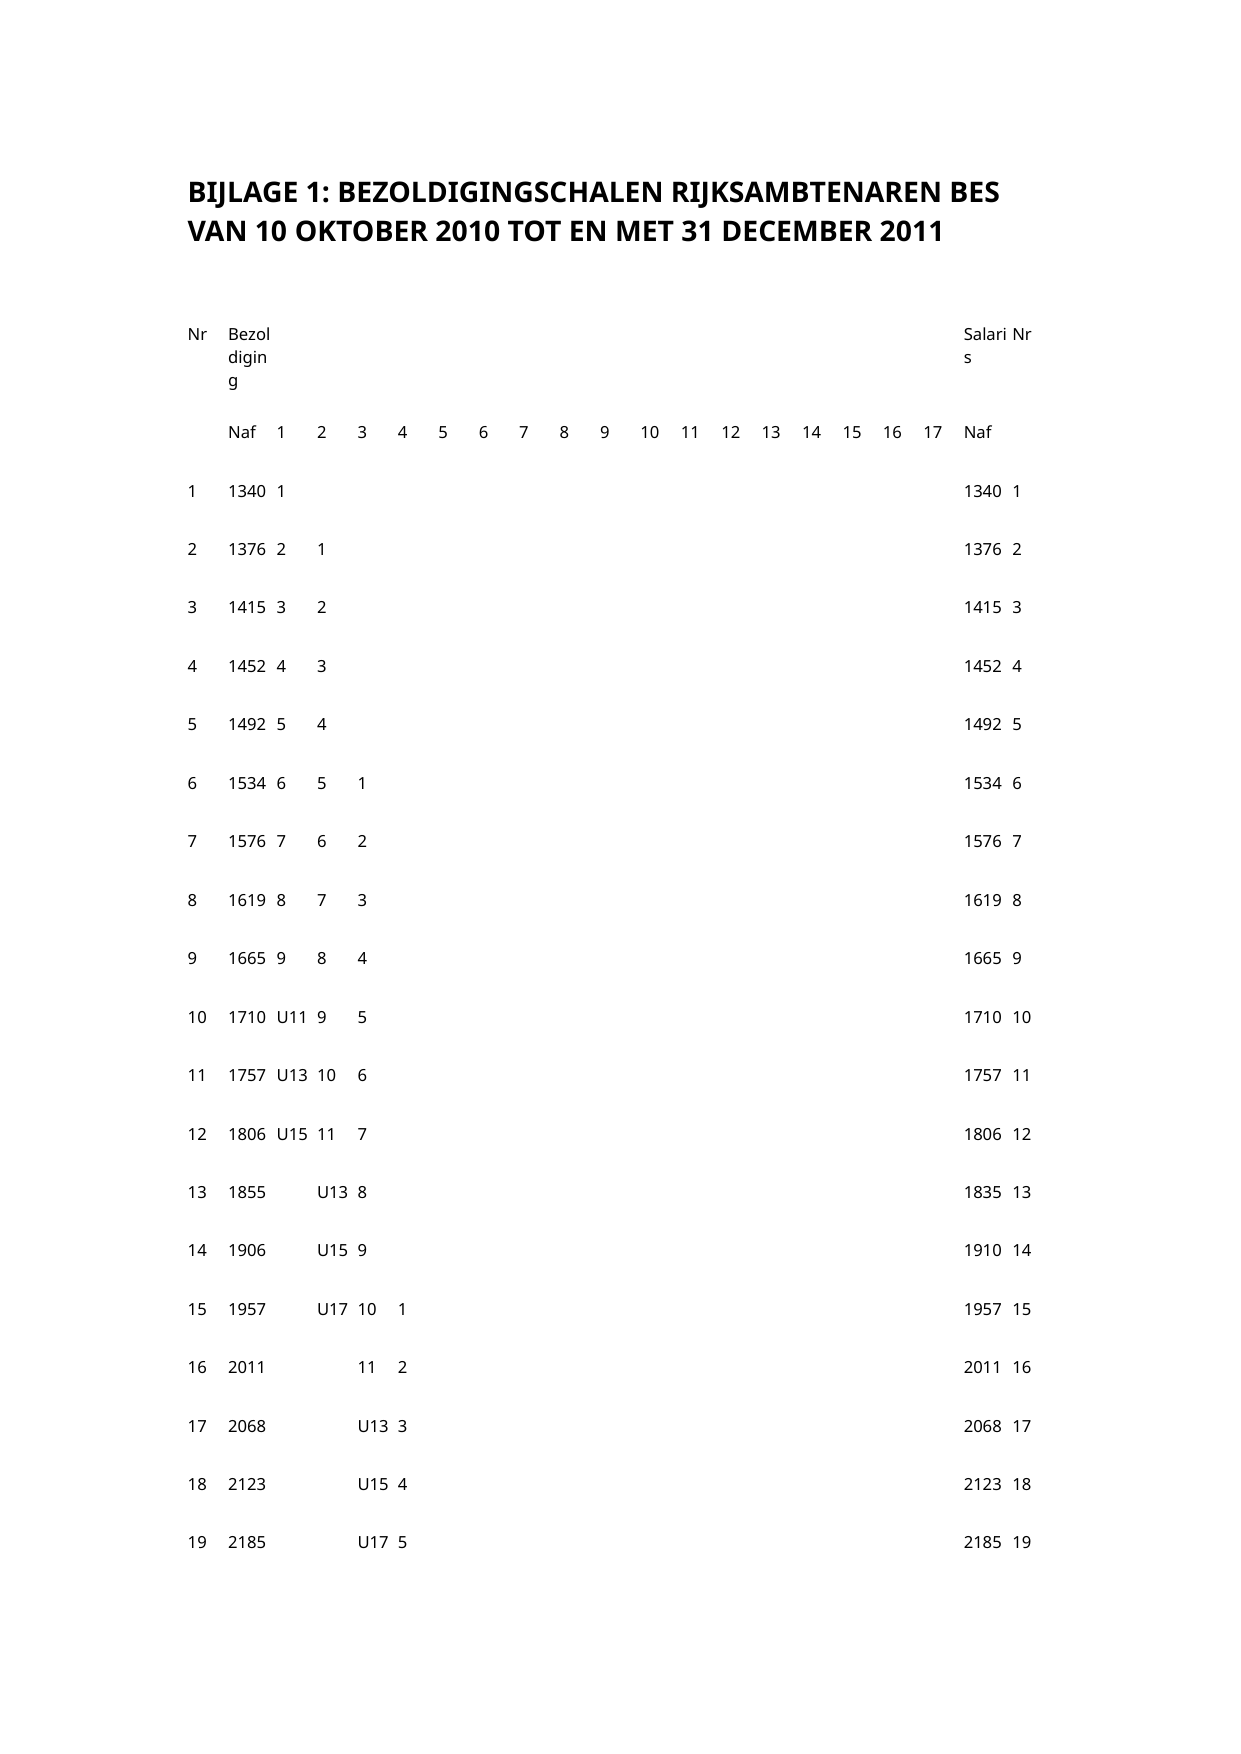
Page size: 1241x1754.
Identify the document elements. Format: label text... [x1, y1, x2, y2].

table_cell [276, 1414, 317, 1473]
table_cell 11 [1012, 1064, 1053, 1122]
table_cell [802, 1005, 842, 1064]
table_cell Naf [228, 421, 276, 479]
table_cell U13 [357, 1414, 398, 1473]
table_cell [640, 888, 681, 947]
table_cell 1757 [964, 1064, 1012, 1122]
table_cell [398, 888, 438, 947]
table_cell [923, 538, 963, 596]
table_cell [923, 1298, 963, 1356]
table_cell 5 [438, 421, 478, 479]
table_cell 5 [398, 1531, 438, 1589]
table_cell 2 [317, 596, 357, 654]
table_cell [398, 713, 438, 771]
table_cell [761, 1064, 802, 1122]
table_cell [681, 1064, 721, 1122]
table_cell U15 [357, 1473, 398, 1531]
table_cell [479, 479, 519, 538]
table_cell [802, 888, 842, 947]
table_cell [681, 830, 721, 888]
table_cell [721, 1473, 761, 1531]
table_cell 17 [1012, 1414, 1053, 1473]
table_cell 1376 [964, 538, 1012, 596]
table_cell [721, 1181, 761, 1239]
table_cell U15 [317, 1239, 357, 1297]
table_cell [681, 713, 721, 771]
table_cell 4 [357, 947, 398, 1005]
table_cell 1452 [964, 655, 1012, 713]
table_cell [802, 1531, 842, 1589]
table_cell [600, 1239, 640, 1297]
table_cell 10 [357, 1298, 398, 1356]
table_cell [721, 1005, 761, 1064]
table_cell [923, 1531, 963, 1589]
table_cell [600, 1298, 640, 1356]
table_cell [842, 1064, 883, 1122]
table_cell [188, 421, 228, 479]
table_header Nr [188, 323, 228, 421]
table_cell 1757 [228, 1064, 276, 1122]
table_cell [721, 596, 761, 654]
table_cell [519, 888, 559, 947]
table_cell 8 [188, 888, 228, 947]
table_cell [438, 538, 478, 596]
table_cell [802, 1239, 842, 1297]
table_cell [600, 1064, 640, 1122]
table_cell [842, 771, 883, 830]
table_cell 1957 [964, 1298, 1012, 1356]
table_cell [398, 1181, 438, 1239]
table_cell [802, 1298, 842, 1356]
table_cell [519, 1005, 559, 1064]
table_cell 2 [357, 830, 398, 888]
table_cell [559, 596, 600, 654]
table_cell [923, 1122, 963, 1181]
table_cell [640, 1473, 681, 1531]
table_cell 4 [276, 655, 317, 713]
table_cell 1 [276, 479, 317, 538]
table_cell [600, 1181, 640, 1239]
table_cell [923, 1414, 963, 1473]
table_cell [479, 1356, 519, 1414]
table_cell [559, 1356, 600, 1414]
table_cell 1957 [228, 1298, 276, 1356]
table_cell 9 [276, 947, 317, 1005]
table_cell 12 [188, 1122, 228, 1181]
table_cell [640, 947, 681, 1005]
table_cell [600, 596, 640, 654]
table_cell 1619 [964, 888, 1012, 947]
table_cell [276, 1239, 317, 1297]
table_cell U17 [357, 1531, 398, 1589]
table_cell 7 [1012, 830, 1053, 888]
table_cell 16 [1012, 1356, 1053, 1414]
table_cell [640, 1064, 681, 1122]
table_cell [519, 947, 559, 1005]
table_cell 1415 [228, 596, 276, 654]
table_cell [317, 1414, 357, 1473]
table_cell [761, 1356, 802, 1414]
table_cell [398, 596, 438, 654]
table_cell 8 [357, 1181, 398, 1239]
table_cell [519, 830, 559, 888]
table_cell 7 [519, 421, 559, 479]
table_cell [842, 596, 883, 654]
table_cell 3 [357, 421, 398, 479]
table_cell [398, 830, 438, 888]
table_cell 4 [1012, 655, 1053, 713]
table_cell [479, 771, 519, 830]
table_cell [761, 1181, 802, 1239]
table_cell [721, 830, 761, 888]
table_cell 4 [188, 655, 228, 713]
table_cell [438, 1356, 478, 1414]
table_cell 1835 [964, 1181, 1012, 1239]
table_cell 2011 [964, 1356, 1012, 1414]
table_cell [519, 1298, 559, 1356]
table_cell [721, 713, 761, 771]
table_cell 7 [276, 830, 317, 888]
table_cell [923, 479, 963, 538]
table_cell [842, 655, 883, 713]
table_cell [883, 888, 923, 947]
table_cell Naf [964, 421, 1012, 479]
table_cell 1415 [964, 596, 1012, 654]
table_cell 14 [802, 421, 842, 479]
table_cell [923, 1239, 963, 1297]
table_cell U11 [276, 1005, 317, 1064]
table_cell 7 [188, 830, 228, 888]
table_cell 1 [1012, 479, 1053, 538]
table_cell 15 [1012, 1298, 1053, 1356]
table_cell [681, 947, 721, 1005]
table_cell [479, 596, 519, 654]
table_cell [559, 655, 600, 713]
table_cell [842, 479, 883, 538]
table_cell [357, 538, 398, 596]
table_cell [761, 947, 802, 1005]
table_cell [721, 1531, 761, 1589]
table_cell [883, 713, 923, 771]
table_cell 6 [188, 771, 228, 830]
table_cell [761, 1298, 802, 1356]
table_cell [802, 1122, 842, 1181]
table_cell [438, 1122, 478, 1181]
table_cell [479, 1298, 519, 1356]
table_cell 1340 [964, 479, 1012, 538]
table_cell U15 [276, 1122, 317, 1181]
table_cell [357, 655, 398, 713]
table_cell [842, 538, 883, 596]
table_cell 10 [317, 1064, 357, 1122]
table_cell [438, 596, 478, 654]
table_cell [842, 713, 883, 771]
table_cell [681, 538, 721, 596]
table_cell 2 [188, 538, 228, 596]
table_cell [842, 1298, 883, 1356]
table_cell 2068 [228, 1414, 276, 1473]
table_cell [438, 1181, 478, 1239]
table_cell [842, 1531, 883, 1589]
table_cell [721, 1356, 761, 1414]
table_cell 1534 [964, 771, 1012, 830]
table_cell U17 [317, 1298, 357, 1356]
table_cell [761, 1005, 802, 1064]
table_cell 5 [188, 713, 228, 771]
table_cell [438, 888, 478, 947]
table_cell [640, 1298, 681, 1356]
table_cell [923, 713, 963, 771]
table_cell 13 [188, 1181, 228, 1239]
table_cell 6 [479, 421, 519, 479]
table_cell 3 [188, 596, 228, 654]
table_cell [640, 1531, 681, 1589]
table_cell [559, 1531, 600, 1589]
table_cell [600, 1122, 640, 1181]
table_cell 13 [761, 421, 802, 479]
table_cell [883, 830, 923, 888]
table_cell [883, 1064, 923, 1122]
table_cell [479, 888, 519, 947]
table_cell [438, 713, 478, 771]
table_cell [802, 1064, 842, 1122]
table_cell 1576 [964, 830, 1012, 888]
table_cell [479, 830, 519, 888]
table_cell [681, 1473, 721, 1531]
table_cell [802, 1414, 842, 1473]
table_cell [802, 947, 842, 1005]
table_cell [681, 655, 721, 713]
table_header [276, 323, 963, 421]
table_cell 8 [1012, 888, 1053, 947]
table_cell 1619 [228, 888, 276, 947]
table_cell [438, 947, 478, 1005]
table_cell [600, 1005, 640, 1064]
table_cell 3 [276, 596, 317, 654]
table_cell [681, 1531, 721, 1589]
table_cell 12 [721, 421, 761, 479]
table_cell 7 [357, 1122, 398, 1181]
table_cell [883, 596, 923, 654]
table_cell [923, 1181, 963, 1239]
table_cell [721, 947, 761, 1005]
table_cell 5 [276, 713, 317, 771]
table_cell [681, 771, 721, 830]
table_cell 1665 [964, 947, 1012, 1005]
table_cell [923, 1064, 963, 1122]
table_cell [559, 713, 600, 771]
table_cell [681, 1356, 721, 1414]
table_cell [721, 771, 761, 830]
table_cell 2 [1012, 538, 1053, 596]
table_cell [883, 655, 923, 713]
table_cell [479, 1005, 519, 1064]
table_cell [559, 1414, 600, 1473]
table_cell [398, 1005, 438, 1064]
table_cell 12 [1012, 1122, 1053, 1181]
table_cell [761, 888, 802, 947]
table_cell [600, 1414, 640, 1473]
table_cell [640, 479, 681, 538]
table_cell [276, 1181, 317, 1239]
table_cell [883, 771, 923, 830]
table_cell [317, 1356, 357, 1414]
table_cell [276, 1356, 317, 1414]
table_cell [721, 1122, 761, 1181]
table_cell [802, 1181, 842, 1239]
table_cell 1492 [228, 713, 276, 771]
table_cell [883, 1414, 923, 1473]
table_cell [923, 1005, 963, 1064]
table_cell 1492 [964, 713, 1012, 771]
table_cell [559, 1473, 600, 1531]
table_cell 9 [317, 1005, 357, 1064]
table_cell 11 [188, 1064, 228, 1122]
table_cell [883, 1005, 923, 1064]
table_header Salaris [964, 323, 1012, 421]
table_cell [923, 655, 963, 713]
table_cell [923, 771, 963, 830]
table_cell [681, 596, 721, 654]
table_cell 18 [1012, 1473, 1053, 1531]
table_cell [842, 1473, 883, 1531]
table_cell 17 [188, 1414, 228, 1473]
table_cell 4 [398, 421, 438, 479]
table_cell [559, 1298, 600, 1356]
table_cell [519, 1239, 559, 1297]
table_cell 2 [398, 1356, 438, 1414]
table_cell 1710 [228, 1005, 276, 1064]
table_cell [842, 1239, 883, 1297]
table_cell [317, 479, 357, 538]
table_cell 1576 [228, 830, 276, 888]
table_cell 4 [317, 713, 357, 771]
table_cell [559, 771, 600, 830]
table_cell [479, 947, 519, 1005]
table_cell [883, 1122, 923, 1181]
table_cell 10 [188, 1005, 228, 1064]
table_cell [559, 1122, 600, 1181]
table_cell [438, 479, 478, 538]
table_cell [600, 830, 640, 888]
table_cell [600, 947, 640, 1005]
table_cell 5 [1012, 713, 1053, 771]
table_cell [276, 1298, 317, 1356]
table_cell [883, 538, 923, 596]
table_header Nr [1012, 323, 1053, 421]
table_cell [802, 1473, 842, 1531]
table_cell [842, 947, 883, 1005]
table_cell [559, 479, 600, 538]
table_cell [721, 655, 761, 713]
table_cell [681, 1239, 721, 1297]
table_cell 5 [357, 1005, 398, 1064]
table_cell [559, 888, 600, 947]
table_cell [438, 1005, 478, 1064]
table_cell [640, 538, 681, 596]
table_cell U13 [317, 1181, 357, 1239]
table_cell [761, 771, 802, 830]
table_cell [559, 1181, 600, 1239]
table_cell [479, 713, 519, 771]
table_cell [681, 479, 721, 538]
table_cell 2123 [964, 1473, 1012, 1531]
table_cell [883, 947, 923, 1005]
table_cell 16 [188, 1356, 228, 1414]
table_cell 1710 [964, 1005, 1012, 1064]
table_cell [438, 1298, 478, 1356]
table_cell [640, 1181, 681, 1239]
table_cell [923, 1356, 963, 1414]
table_cell 2185 [964, 1531, 1012, 1589]
table_cell [640, 655, 681, 713]
table_cell [438, 771, 478, 830]
table_cell [761, 655, 802, 713]
table_cell 5 [317, 771, 357, 830]
table_cell 10 [1012, 1005, 1053, 1064]
table_cell 9 [1012, 947, 1053, 1005]
table_cell 2185 [228, 1531, 276, 1589]
table_cell [519, 1064, 559, 1122]
table_cell 2123 [228, 1473, 276, 1531]
table_cell 14 [188, 1239, 228, 1297]
table_cell [479, 655, 519, 713]
table_cell 1906 [228, 1239, 276, 1297]
table_cell 6 [317, 830, 357, 888]
table_cell 1376 [228, 538, 276, 596]
table_cell [600, 479, 640, 538]
table_cell [479, 1531, 519, 1589]
table_cell [681, 1122, 721, 1181]
table_cell [519, 596, 559, 654]
table_cell [761, 596, 802, 654]
table_cell 8 [559, 421, 600, 479]
subtitle BIJLAGE 1: BEZOLDIGINGSCHALEN RIJKSAMBTENAREN BES VAN 10 OKTOBER 2010 TOT EN MET 31 DECEMBER 2011 [187, 172, 1053, 250]
table_cell [519, 1531, 559, 1589]
table_header Bezoldiging [228, 323, 276, 421]
table_cell [559, 947, 600, 1005]
table_cell 4 [398, 1473, 438, 1531]
table_cell 6 [276, 771, 317, 830]
table_cell 2 [276, 538, 317, 596]
table_cell [519, 1356, 559, 1414]
table_cell [398, 655, 438, 713]
table_cell 11 [357, 1356, 398, 1414]
table_cell [802, 538, 842, 596]
table_cell [640, 771, 681, 830]
table_cell [640, 713, 681, 771]
table_cell [276, 1531, 317, 1589]
table_cell [640, 1005, 681, 1064]
table_cell [721, 1414, 761, 1473]
table_cell [600, 1356, 640, 1414]
table_cell [438, 1239, 478, 1297]
table_cell [519, 713, 559, 771]
table_cell [479, 1473, 519, 1531]
table_cell 1340 [228, 479, 276, 538]
table_cell [600, 888, 640, 947]
table_cell [883, 1473, 923, 1531]
table_cell 11 [681, 421, 721, 479]
table_cell [842, 1414, 883, 1473]
table_cell [317, 1531, 357, 1589]
table_cell [398, 538, 438, 596]
table_cell [398, 1239, 438, 1297]
table_cell [761, 1239, 802, 1297]
table_cell [479, 1414, 519, 1473]
table_cell [519, 771, 559, 830]
table_cell 9 [188, 947, 228, 1005]
table_cell 8 [317, 947, 357, 1005]
table_cell [559, 830, 600, 888]
table_cell [276, 1473, 317, 1531]
table_cell [600, 771, 640, 830]
table_cell [802, 830, 842, 888]
table_cell [559, 538, 600, 596]
table_cell [842, 830, 883, 888]
table_cell [681, 888, 721, 947]
table_cell [802, 479, 842, 538]
table_cell [842, 1005, 883, 1064]
table_cell [519, 479, 559, 538]
table_cell [479, 1181, 519, 1239]
table_cell [923, 1473, 963, 1531]
table_cell [559, 1064, 600, 1122]
table_cell [640, 1239, 681, 1297]
table_cell [640, 596, 681, 654]
table_cell [559, 1005, 600, 1064]
table_cell 3 [1012, 596, 1053, 654]
table_cell 1665 [228, 947, 276, 1005]
table_cell [681, 1005, 721, 1064]
table_cell [721, 1239, 761, 1297]
table_cell 19 [1012, 1531, 1053, 1589]
table_cell [600, 1473, 640, 1531]
table_cell [923, 888, 963, 947]
table_cell [721, 479, 761, 538]
table_cell [883, 1298, 923, 1356]
table_cell 6 [1012, 771, 1053, 830]
table_cell [640, 1122, 681, 1181]
table_cell [398, 1122, 438, 1181]
table_cell 1 [276, 421, 317, 479]
table_cell 2068 [964, 1414, 1012, 1473]
table_cell [761, 1414, 802, 1473]
table_cell [317, 1473, 357, 1531]
table_cell [842, 1122, 883, 1181]
table_cell [640, 1414, 681, 1473]
table_cell [438, 1064, 478, 1122]
table_cell 11 [317, 1122, 357, 1181]
table_cell 8 [276, 888, 317, 947]
table_cell 3 [317, 655, 357, 713]
table_cell [600, 713, 640, 771]
table_cell 2 [317, 421, 357, 479]
table_cell 1 [398, 1298, 438, 1356]
table_cell 10 [640, 421, 681, 479]
table_cell [600, 655, 640, 713]
table_cell [802, 713, 842, 771]
table_cell [357, 596, 398, 654]
table_cell [600, 538, 640, 596]
table_cell [761, 538, 802, 596]
table_cell [923, 596, 963, 654]
table_cell 1806 [964, 1122, 1012, 1181]
table_cell [761, 713, 802, 771]
table_cell [883, 479, 923, 538]
table_cell [842, 1181, 883, 1239]
table_cell 16 [883, 421, 923, 479]
table_cell [438, 830, 478, 888]
table_cell [559, 1239, 600, 1297]
table_cell [802, 1356, 842, 1414]
table_cell [923, 947, 963, 1005]
table_cell [681, 1414, 721, 1473]
table_cell 9 [600, 421, 640, 479]
table_cell [761, 1531, 802, 1589]
table_cell [761, 830, 802, 888]
table_cell [479, 1239, 519, 1297]
table_cell [398, 479, 438, 538]
table_cell 7 [317, 888, 357, 947]
table_cell 1855 [228, 1181, 276, 1239]
table_cell [357, 479, 398, 538]
table_cell [761, 479, 802, 538]
table_cell [923, 830, 963, 888]
table_cell [519, 655, 559, 713]
table_cell 17 [923, 421, 963, 479]
table_cell 2011 [228, 1356, 276, 1414]
table_cell [519, 538, 559, 596]
table_cell [802, 596, 842, 654]
table_cell [357, 713, 398, 771]
table_cell [721, 1064, 761, 1122]
table_cell [438, 1414, 478, 1473]
table_cell 15 [188, 1298, 228, 1356]
table_cell [761, 1473, 802, 1531]
table_cell [398, 771, 438, 830]
table_cell 3 [398, 1414, 438, 1473]
table_cell [479, 538, 519, 596]
table_cell [640, 1356, 681, 1414]
table_cell [519, 1122, 559, 1181]
table_cell 18 [188, 1473, 228, 1531]
table_cell [479, 1122, 519, 1181]
table_cell [883, 1239, 923, 1297]
table_cell [761, 1122, 802, 1181]
table_cell [842, 888, 883, 947]
table_cell [802, 771, 842, 830]
table_cell [1012, 421, 1053, 479]
table_cell [883, 1181, 923, 1239]
table_cell [883, 1356, 923, 1414]
table_cell [479, 1064, 519, 1122]
table_cell U13 [276, 1064, 317, 1122]
table_cell 1534 [228, 771, 276, 830]
table_cell 1806 [228, 1122, 276, 1181]
table_cell 3 [357, 888, 398, 947]
table_cell 1 [188, 479, 228, 538]
table_cell [681, 1181, 721, 1239]
table_cell [519, 1181, 559, 1239]
table_cell [398, 1064, 438, 1122]
table_cell [721, 1298, 761, 1356]
table_cell [640, 830, 681, 888]
table_cell 14 [1012, 1239, 1053, 1297]
table_cell [600, 1531, 640, 1589]
table_cell 1452 [228, 655, 276, 713]
table_cell [842, 1356, 883, 1414]
table_cell 1 [357, 771, 398, 830]
table_cell [398, 947, 438, 1005]
table_cell [721, 888, 761, 947]
table_cell 9 [357, 1239, 398, 1297]
table_cell [681, 1298, 721, 1356]
table_cell [519, 1473, 559, 1531]
table_cell 6 [357, 1064, 398, 1122]
table_cell [721, 538, 761, 596]
table_cell [438, 1473, 478, 1531]
table_cell [519, 1414, 559, 1473]
table_cell [883, 1531, 923, 1589]
table_cell [438, 1531, 478, 1589]
table_cell [438, 655, 478, 713]
table_cell 1 [317, 538, 357, 596]
table_cell 1910 [964, 1239, 1012, 1297]
table_cell 13 [1012, 1181, 1053, 1239]
table_cell 19 [188, 1531, 228, 1589]
table_cell 15 [842, 421, 883, 479]
table_cell [802, 655, 842, 713]
